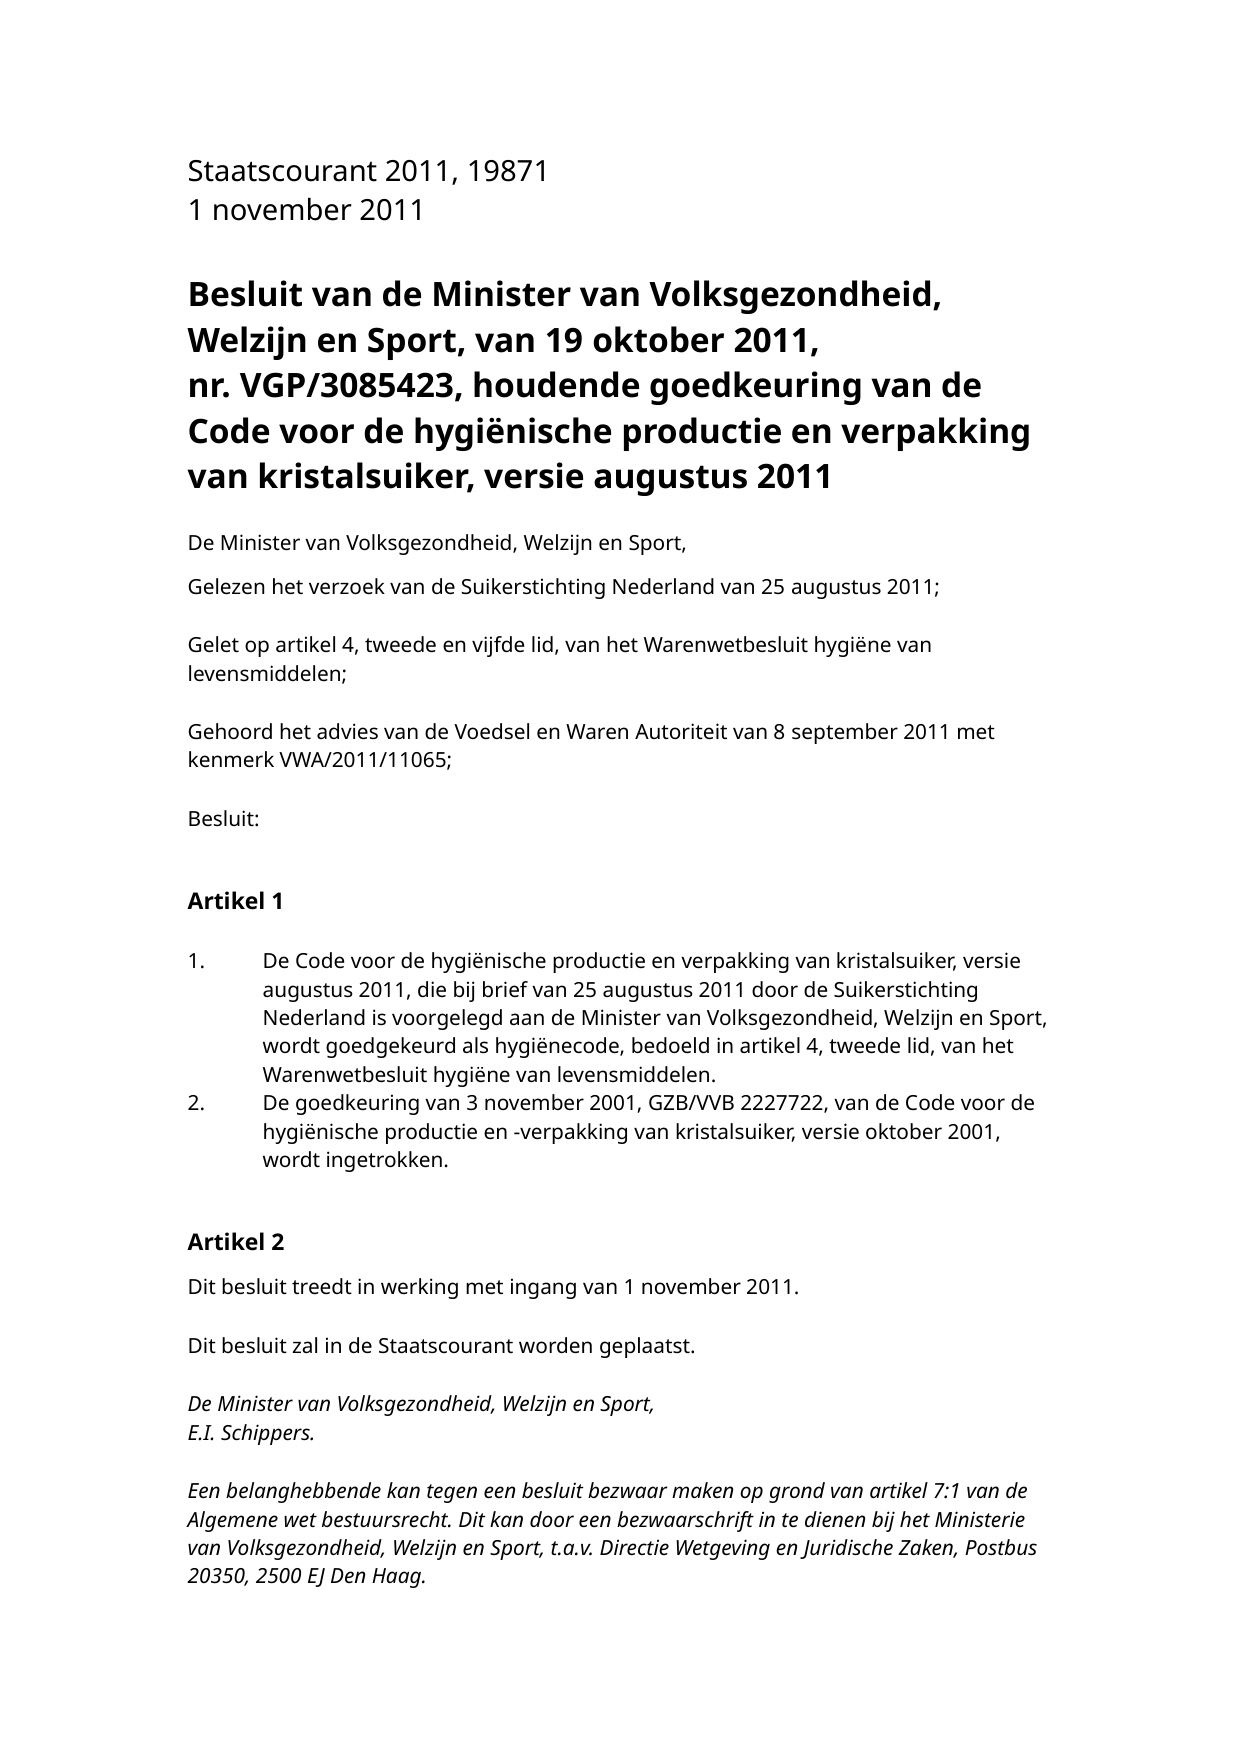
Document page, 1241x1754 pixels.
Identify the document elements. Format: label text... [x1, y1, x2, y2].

text 1 november 2011 [187, 190, 1053, 229]
text Besluit: [187, 804, 1053, 832]
text De Minister van Volksgezondheid, Welzijn en Sport, [187, 1389, 1053, 1418]
text Dit besluit treedt in werking met ingang van 1 november 2011. [187, 1272, 1053, 1301]
text Staatscourant 2011, 19871 [187, 150, 1053, 190]
list De goedkeuring van 3 november 2001, GZB/VVB 2227722, van de Code voor de hygiënische productie en -verpakking van kristalsuiker, versie oktober 2001, wordt ingetrokken. [187, 1088, 1053, 1174]
text Gehoord het advies van de Voedsel en Waren Autoriteit van 8 september 2011 met kenmerk VWA/2011/11065; [187, 717, 1053, 774]
subtitle Besluit van de Minister van Volksgezondheid, Welzijn en Sport, van 19 oktober 2011, nr. VGP/3085423, houdende goedkeuring van de Code voor de hygiënische productie en verpakking van kristalsuiker, versie augustus 2011 [187, 271, 1053, 498]
text Gelezen het verzoek van de Suikerstichting Nederland van 25 augustus 2011; [187, 572, 1053, 600]
text Een belanghebbende kan tegen een besluit bezwaar maken op grond van artikel 7:1 van de Algemene wet bestuursrecht. Dit kan door een bezwaarschrift in te dienen bij het Ministerie van Volksgezondheid, Welzijn en Sport, t.a.v. Directie Wetgeving en Juridische Zaken, Postbus 20350, 2500 EJ Den Haag. [187, 1476, 1053, 1590]
text Dit besluit zal in de Staatscourant worden geplaatst. [187, 1331, 1053, 1359]
subtitle Artikel 2 [187, 1226, 1053, 1257]
list De Code voor de hygiënische productie en verpakking van kristalsuiker, versie augustus 2011, die bij brief van 25 augustus 2011 door de Suikerstichting Nederland is voorgelegd aan de Minister van Volksgezondheid, Welzijn en Sport, wordt goedgekeurd als hygiënecode, bedoeld in artikel 4, tweede lid, van het Warenwetbesluit hygiëne van levensmiddelen. [187, 946, 1053, 1088]
subtitle Artikel 1 [187, 885, 1053, 916]
text E.I. Schippers. [187, 1418, 1053, 1446]
text De Minister van Volksgezondheid, Welzijn en Sport, [187, 528, 1053, 557]
text Gelet op artikel 4, tweede en vijfde lid, van het Warenwetbesluit hygiëne van levensmiddelen; [187, 630, 1053, 687]
